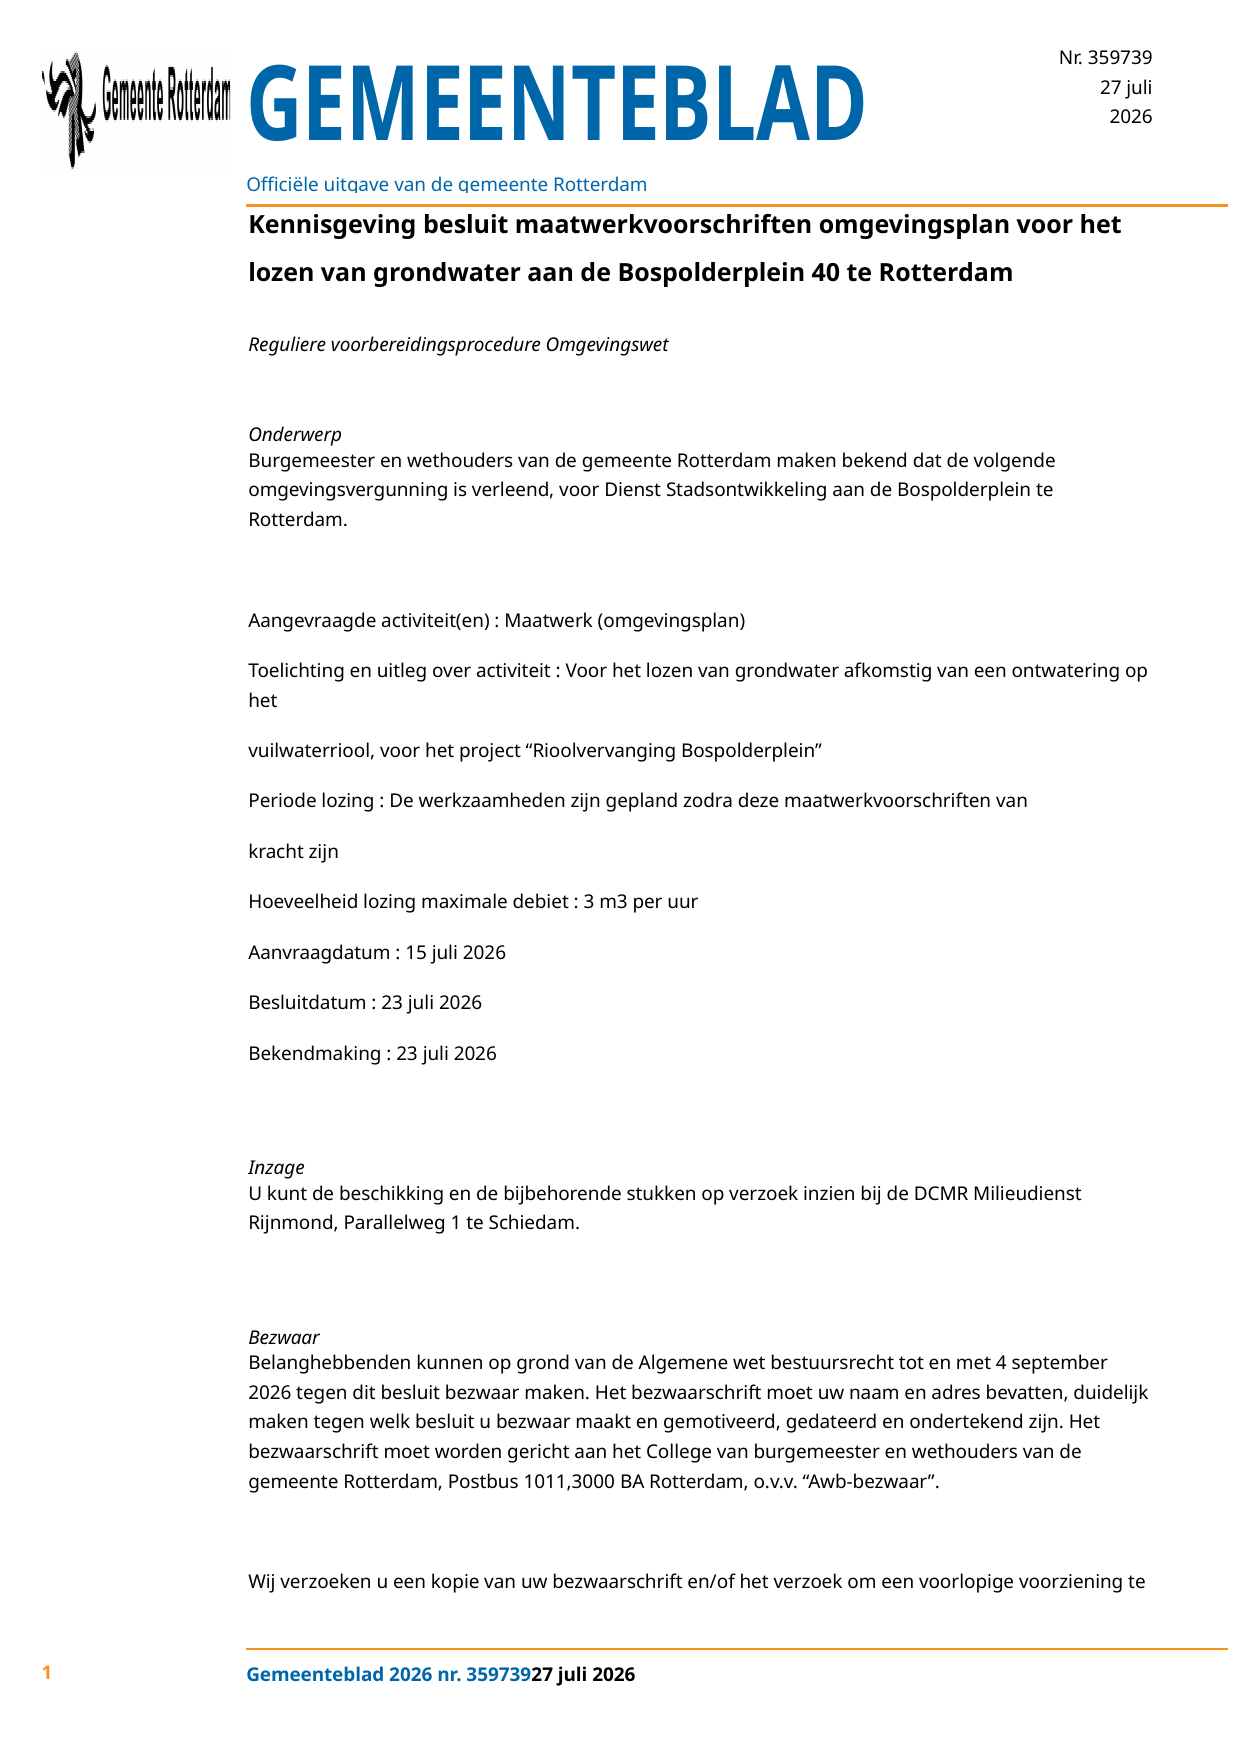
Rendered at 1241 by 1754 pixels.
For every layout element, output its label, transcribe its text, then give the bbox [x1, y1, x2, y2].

picture [41, 47, 231, 172]
text Bezwaar [248, 1324, 1152, 1349]
text Kennisgeving besluit maatwerkvoorschriften omgevingsplan voor het lozen van grondwater aan de Bospolderplein 40 te Rotterdam [248, 207, 1152, 288]
text Belanghebbenden kunnen op grond van de Algemene wet bestuursrecht tot en met 4 september 2026 tegen dit besluit bezwaar maken. Het bezwaarschrift moet uw naam en adres bevatten, duidelijk maken tegen welk besluit u bezwaar maakt en gemotiveerd, gedateerd en ondertekend zijn. Het bezwaarschrift moet worden gericht aan het College van burgemeester en wethouders van de gemeente Rotterdam, Postbus 1011,3000 BA Rotterdam, o.v.v. “Awb-bezwaar”. [248, 1349, 1152, 1494]
text Bekendmaking : 23 juli 2026 [248, 1040, 1152, 1066]
text Reguliere voorbereidingsprocedure Omgevingswet [248, 331, 1152, 357]
text kracht zijn [248, 838, 1152, 864]
text Inzage [248, 1154, 1152, 1180]
text Aanvraagdatum : 15 juli 2026 [248, 939, 1152, 965]
text Onderwerp [248, 421, 1152, 447]
text Hoeveelheid lozing maximale debiet : 3 m3 per uur [248, 888, 1152, 914]
text Burgemeester en wethouders van de gemeente Rotterdam maken bekend dat de volgende omgevingsvergunning is verleend, voor Dienst Stadsontwikkeling aan de Bospolderplein te Rotterdam. [248, 447, 1152, 532]
text U kunt de beschikking en de bijbehorende stukken op verzoek inzien bij de DCMR Milieudienst Rijnmond, Parallelweg 1 te Schiedam. [248, 1180, 1152, 1235]
text Periode lozing : De werkzaamheden zijn gepland zodra deze maatwerkvoorschriften van [248, 788, 1152, 813]
text Toelichting en uitleg over activiteit : Voor het lozen van grondwater afkomstig van een ontwatering op het [248, 657, 1152, 713]
text Aangevraagde activiteit(en) : Maatwerk (omgevingsplan) [248, 607, 1152, 633]
text Wij verzoeken u een kopie van uw bezwaarschrift en/of het verzoek om een voorlopige voorziening te [248, 1569, 1152, 1594]
text Besluitdatum : 23 juli 2026 [248, 989, 1152, 1015]
text vuilwaterriool, voor het project “Rioolvervanging Bospolderplein” [248, 737, 1152, 763]
